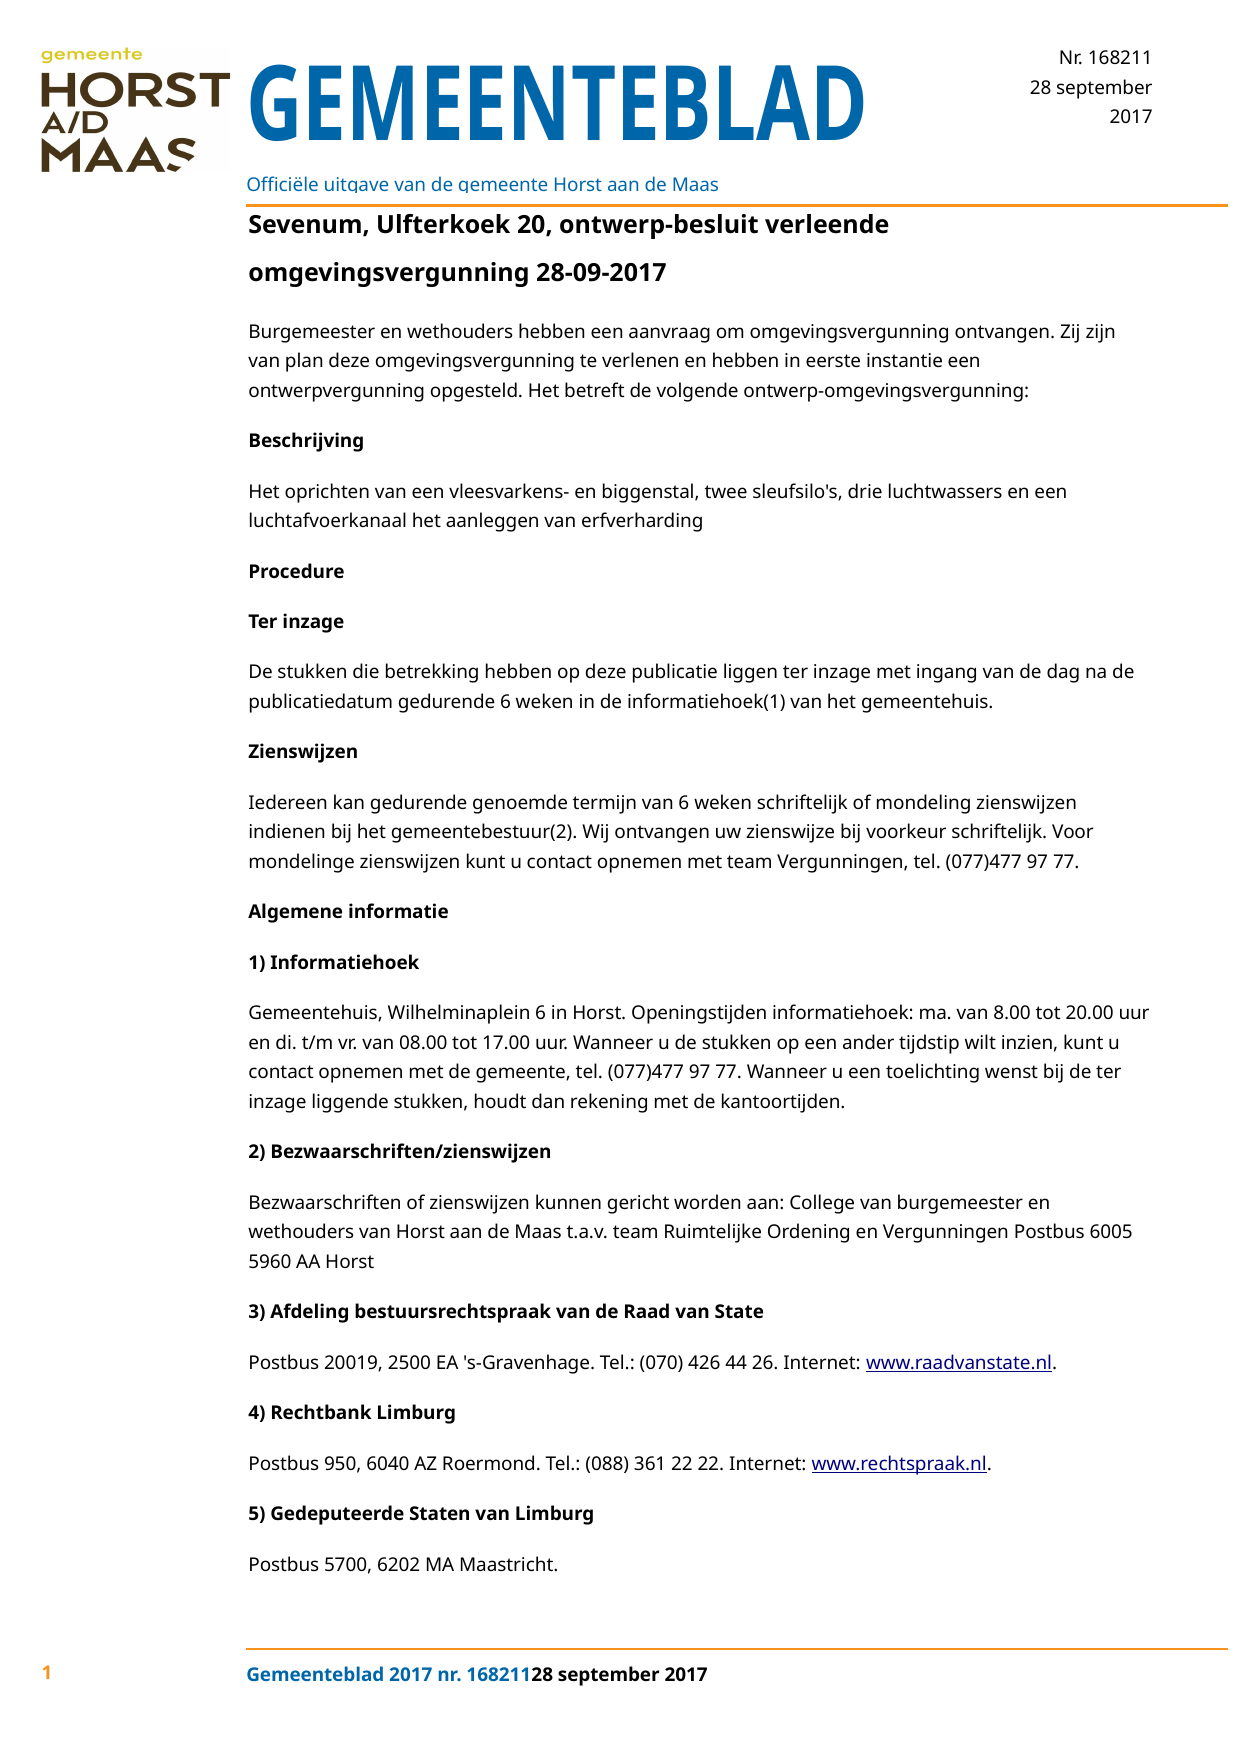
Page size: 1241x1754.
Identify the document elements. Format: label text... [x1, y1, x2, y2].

text 3) Afdeling bestuursrechtspraak van de Raad van State [248, 1299, 1152, 1324]
text Het oprichten van een vleesvarkens- en biggenstal, twee sleufsilo's, drie luchtwassers en een luchtafvoerkanaal het aanleggen van erfverharding [248, 478, 1152, 533]
text Algemene informatie [248, 899, 1152, 924]
text Burgemeester en wethouders hebben een aanvraag om omgevingsvergunning ontvangen. Zij zijn van plan deze omgevingsvergunning te verlenen en hebben in eerste instantie een ontwerpvergunning opgesteld. Het betreft de volgende ontwerp-omgevingsvergunning: [248, 318, 1152, 403]
text 4) Rechtbank Limburg [248, 1399, 1152, 1425]
text 2) Bezwaarschriften/zienswijzen [248, 1139, 1152, 1164]
text Bezwaarschriften of zienswijzen kunnen gericht worden aan: College van burgemeester en wethouders van Horst aan de Maas t.a.v. team Ruimtelijke Ordening en Vergunningen Postbus 6005 5960 AA Horst [248, 1189, 1152, 1274]
text Beschrijving [248, 427, 1152, 453]
text Postbus 20019, 2500 EA 's-Gravenhage. Tel.: (070) 426 44 26. Internet: www.raadvanstate.nl. [248, 1349, 1152, 1375]
text Postbus 950, 6040 AZ Roermond. Tel.: (088) 361 22 22. Internet: www.rechtspraak.nl. [248, 1450, 1152, 1476]
text Iedereen kan gedurende genoemde termijn van 6 weken schriftelijk of mondeling zienswijzen indienen bij het gemeentebestuur(2). Wij ontvangen uw zienswijze bij voorkeur schriftelijk. Voor mondelinge zienswijzen kunt u contact opnemen met team Vergunningen, tel. (077)477 97 77. [248, 789, 1152, 874]
text Postbus 5700, 6202 MA Maastricht. [248, 1551, 1152, 1577]
text 5) Gedeputeerde Staten van Limburg [248, 1500, 1152, 1526]
text 1) Informatiehoek [248, 949, 1152, 975]
text De stukken die betrekking hebben op deze publicatie liggen ter inzage met ingang van de dag na de publicatiedatum gedurende 6 weken in de informatiehoek(1) van het gemeentehuis. [248, 659, 1152, 714]
text Gemeentehuis, Wilhelminaplein 6 in Horst. Openingstijden informatiehoek: ma. van 8.00 tot 20.00 uur en di. t/m vr. van 08.00 tot 17.00 uur. Wanneer u de stukken op een ander tijdstip wilt inzien, kunt u contact opnemen met de gemeente, tel. (077)477 97 77. Wanneer u een toelichting wenst bij de ter inzage liggende stukken, houdt dan rekening met de kantoortijden. [248, 999, 1152, 1114]
text Ter inzage [248, 608, 1152, 634]
picture [41, 47, 231, 172]
text Zienswijzen [248, 739, 1152, 764]
text Sevenum, Ulfterkoek 20, ontwerp-besluit verleende omgevingsvergunning 28-09-2017 [248, 207, 1152, 288]
text Procedure [248, 558, 1152, 584]
